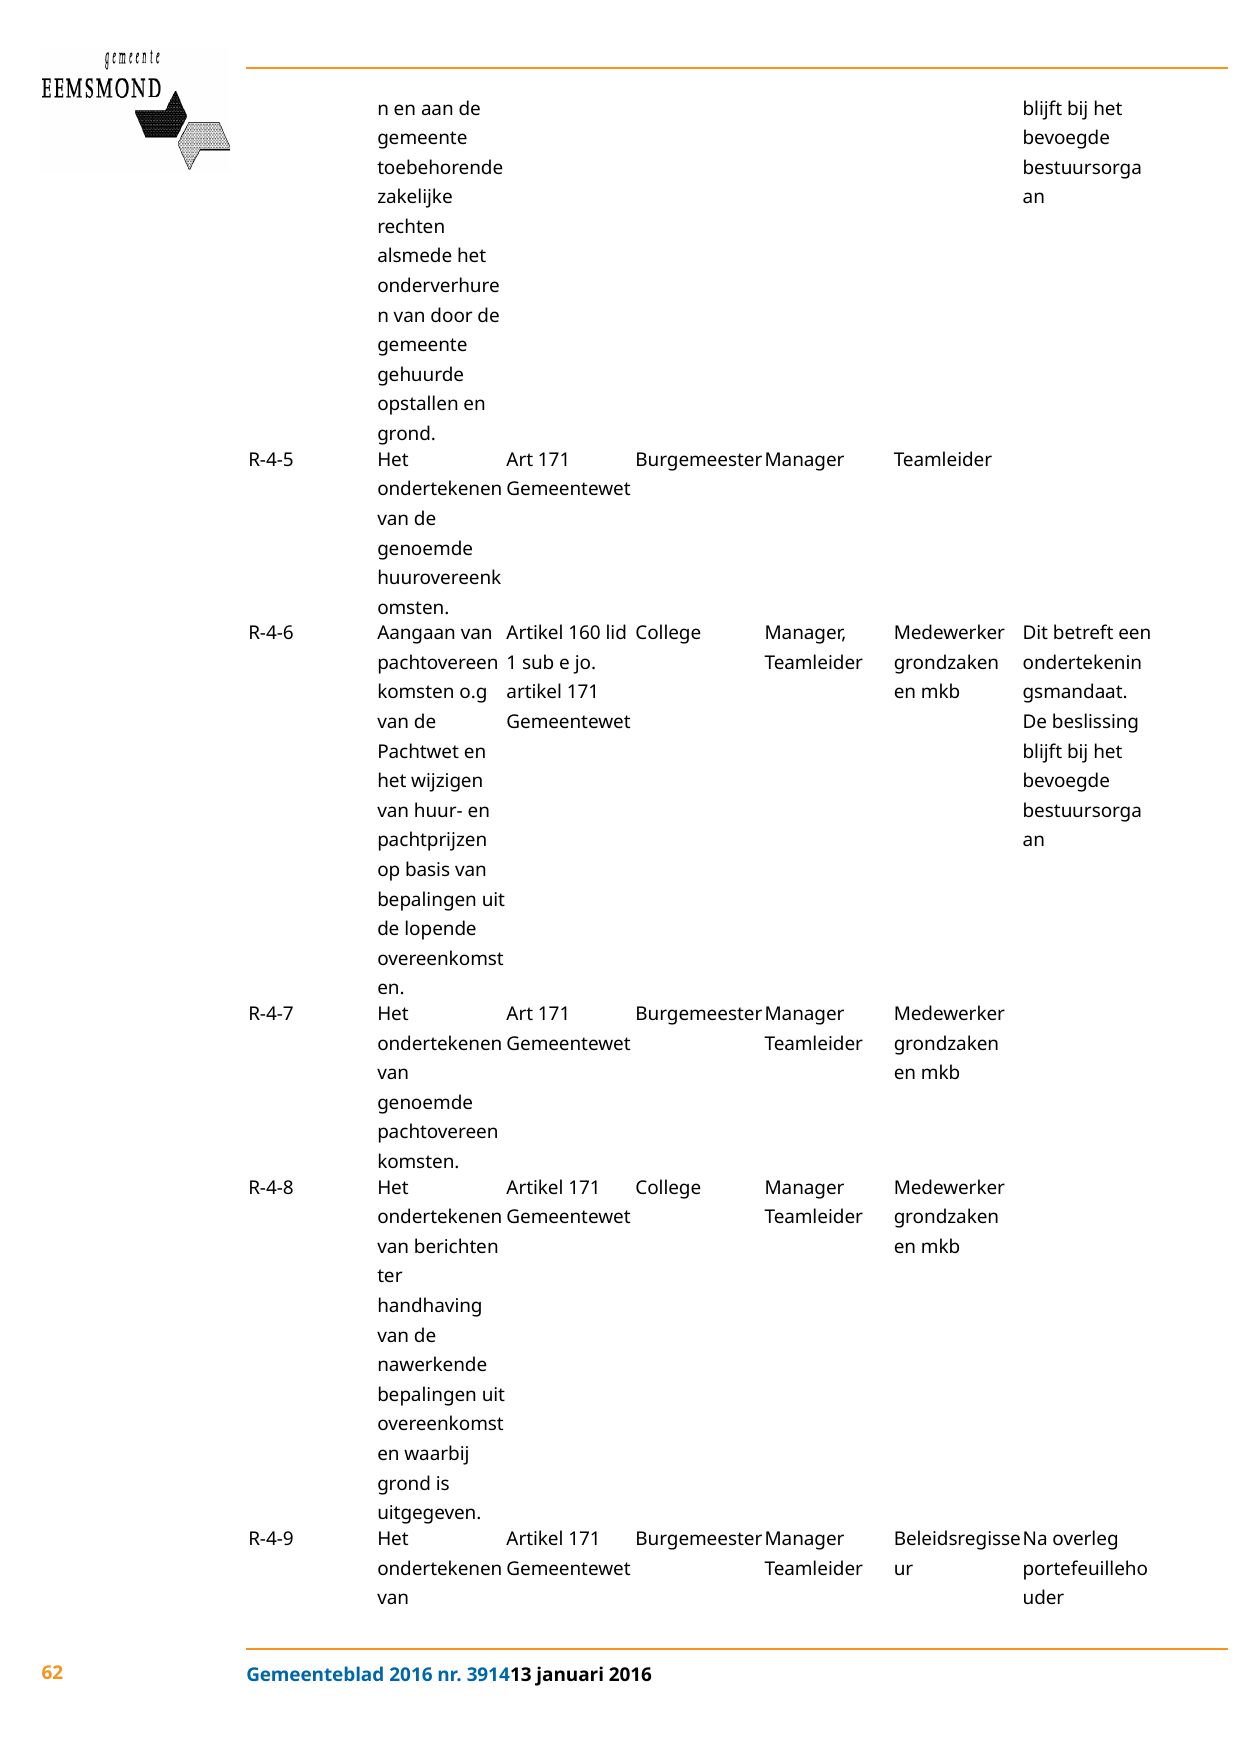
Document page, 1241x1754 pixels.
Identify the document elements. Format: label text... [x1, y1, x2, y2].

table_cell Burgemeester [635, 1000, 764, 1174]
table_cell Het ondertekenen van berichten ter handhaving van de nawerkende bepalingen uit overeenkomsten waarbij grond is uitgegeven. [377, 1174, 506, 1525]
table_cell [635, 95, 764, 446]
table_cell Beleidsregisseur [894, 1525, 1022, 1610]
table_cell [506, 95, 635, 446]
table_cell Het ondertekenen van genoemde pachtovereenkomsten. [377, 1000, 506, 1174]
table_cell Manager Teamleider [764, 1000, 893, 1174]
table_cell R-4-8 [248, 1174, 377, 1525]
table_cell Medewerker grondzaken en mkb [894, 620, 1022, 1000]
table_cell [894, 95, 1022, 446]
table_cell R-4-5 [248, 446, 377, 619]
table_cell Dit betreft een ondertekeningsmandaat. De beslissing blijft bij het bevoegde bestuursorgaan [1023, 620, 1152, 1000]
table_cell Medewerker grondzaken en mkb [894, 1174, 1022, 1525]
table_cell [1023, 446, 1152, 619]
table_cell [248, 95, 377, 446]
table_cell [1023, 1174, 1152, 1525]
table_cell Manager [764, 446, 893, 619]
table_cell n en aan de gemeente toebehorende zakelijke rechten alsmede het onderverhuren van door de gemeente gehuurde opstallen en grond. [377, 95, 506, 446]
table_cell blijft bij het bevoegde bestuursorgaan [1023, 95, 1152, 446]
table_cell [764, 95, 893, 446]
table_cell Burgemeester [635, 1525, 764, 1610]
table_cell R-4-9 [248, 1525, 377, 1610]
table_cell Na overleg portefeuillehouder [1023, 1525, 1152, 1610]
picture [41, 47, 231, 172]
table_cell Manager Teamleider [764, 1525, 893, 1610]
table_cell R-4-7 [248, 1000, 377, 1174]
table_cell Medewerker grondzaken en mkb [894, 1000, 1022, 1174]
table_cell Aangaan van pachtovereenkomsten o.g van de Pachtwet en het wijzigen van huur- en pachtprijzen op basis van bepalingen uit de lopende overeenkomsten. [377, 620, 506, 1000]
table_cell Teamleider [894, 446, 1022, 619]
table_cell Burgemeester [635, 446, 764, 619]
table_cell Artikel 171 Gemeentewet [506, 1174, 635, 1525]
table_cell Artikel 171 Gemeentewet [506, 1525, 635, 1610]
table_cell Artikel 160 lid 1 sub e jo. artikel 171 Gemeentewet [506, 620, 635, 1000]
table_cell Art 171 Gemeentewet [506, 1000, 635, 1174]
table_cell Art 171 Gemeentewet [506, 446, 635, 619]
table_cell College [635, 1174, 764, 1525]
table_cell Manager, Teamleider [764, 620, 893, 1000]
table_cell College [635, 620, 764, 1000]
table_cell Manager Teamleider [764, 1174, 893, 1525]
table_cell [1023, 1000, 1152, 1174]
table_cell Het ondertekenen van [377, 1525, 506, 1610]
table_cell R-4-6 [248, 620, 377, 1000]
table_cell Het ondertekenen van de genoemde huurovereenkomsten. [377, 446, 506, 619]
